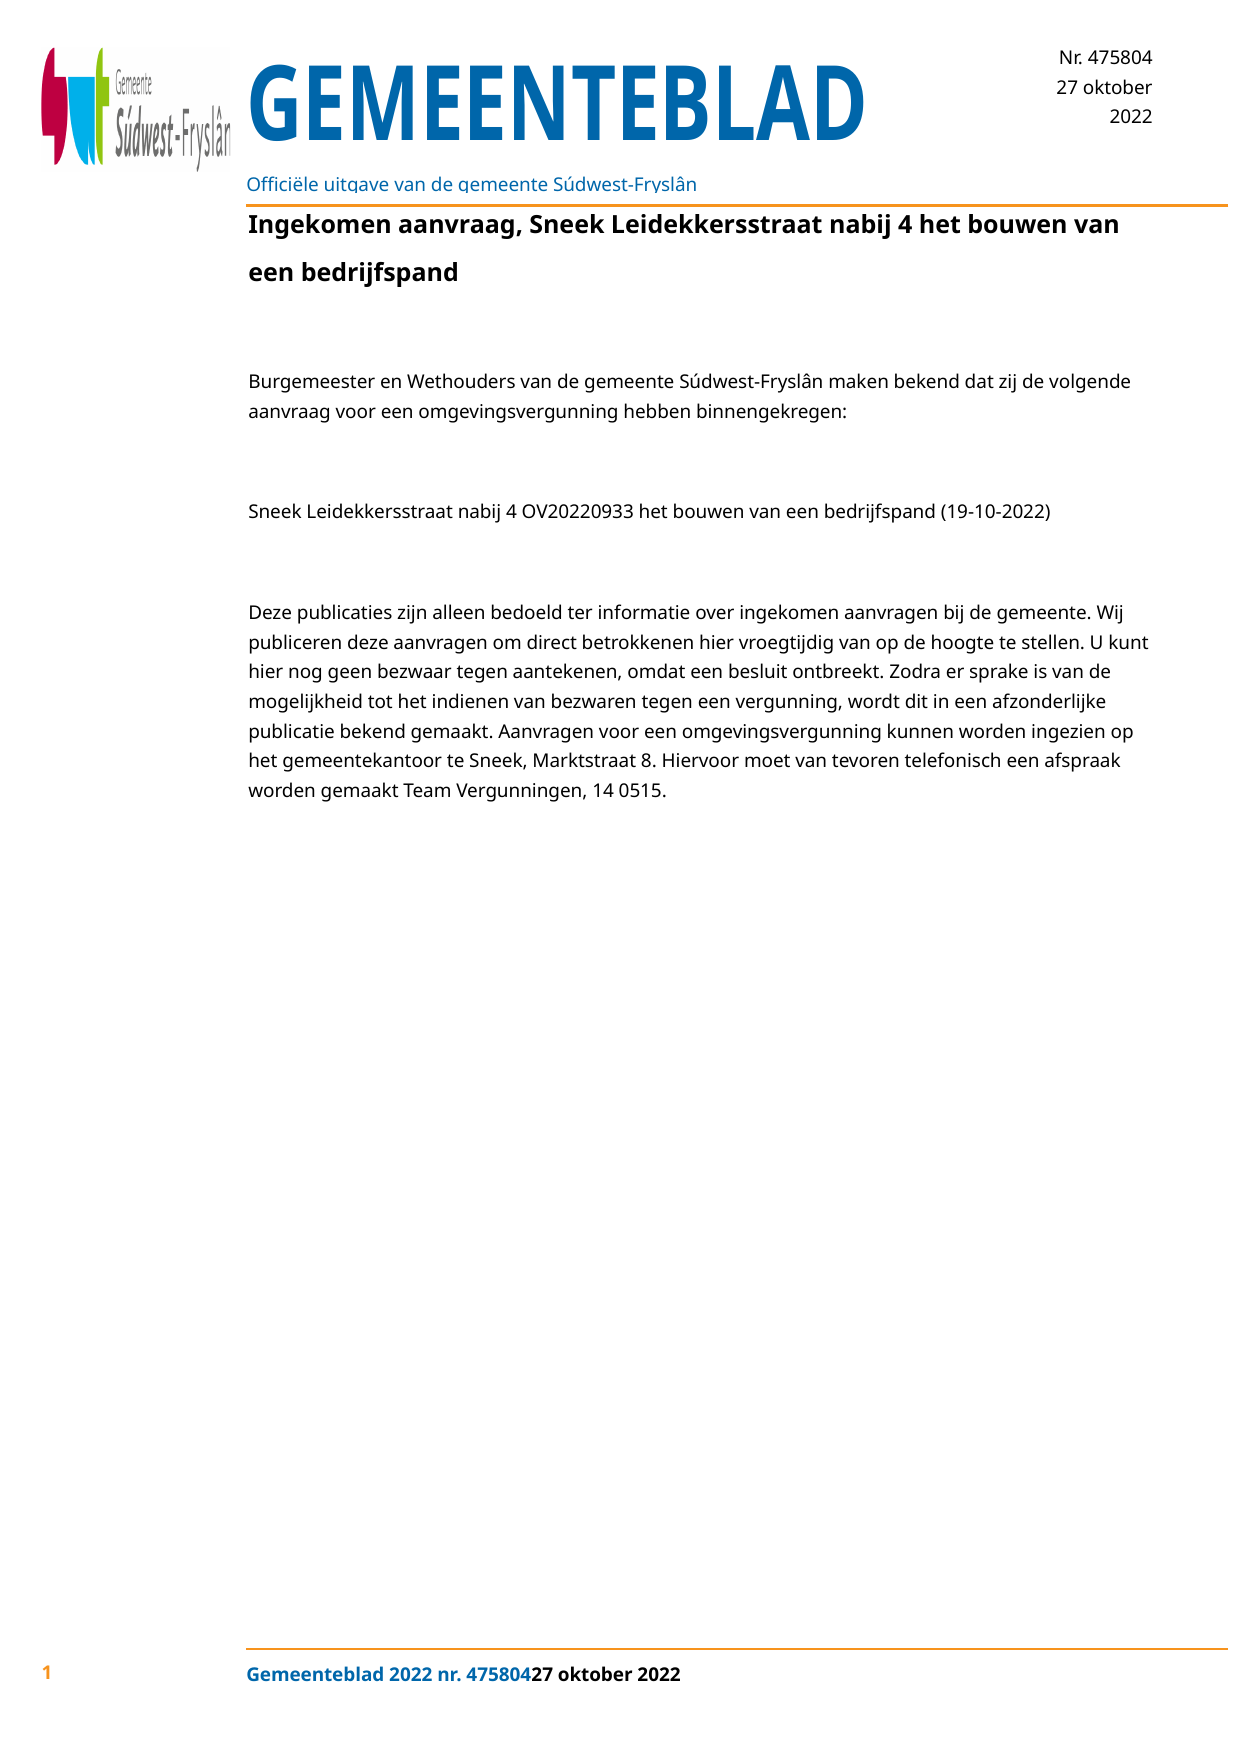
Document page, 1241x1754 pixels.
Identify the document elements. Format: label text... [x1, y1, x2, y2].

text Sneek Leidekkersstraat nabij 4 OV20220933 het bouwen van een bedrijfspand (19-10-2022) [248, 499, 1152, 524]
text Deze publicaties zijn alleen bedoeld ter informatie over ingekomen aanvragen bij de gemeente. Wij publiceren deze aanvragen om direct betrokkenen hier vroegtijdig van op de hoogte te stellen. U kunt hier nog geen bezwaar tegen aantekenen, omdat een besluit ontbreekt. Zodra er sprake is van de mogelijkheid tot het indienen van bezwaren tegen een vergunning, wordt dit in een afzonderlijke publicatie bekend gemaakt. Aanvragen voor een omgevingsvergunning kunnen worden ingezien op het gemeentekantoor te Sneek, Marktstraat 8. Hiervoor moet van tevoren telefonisch een afspraak worden gemaakt Team Vergunningen, 14 0515. [248, 599, 1152, 803]
picture [41, 47, 231, 172]
text Ingekomen aanvraag, Sneek Leidekkersstraat nabij 4 het bouwen van een bedrijfspand [248, 207, 1152, 288]
text Burgemeester en Wethouders van de gemeente Súdwest-Fryslân maken bekend dat zij de volgende aanvraag voor een omgevingsvergunning hebben binnengekregen: [248, 368, 1152, 424]
